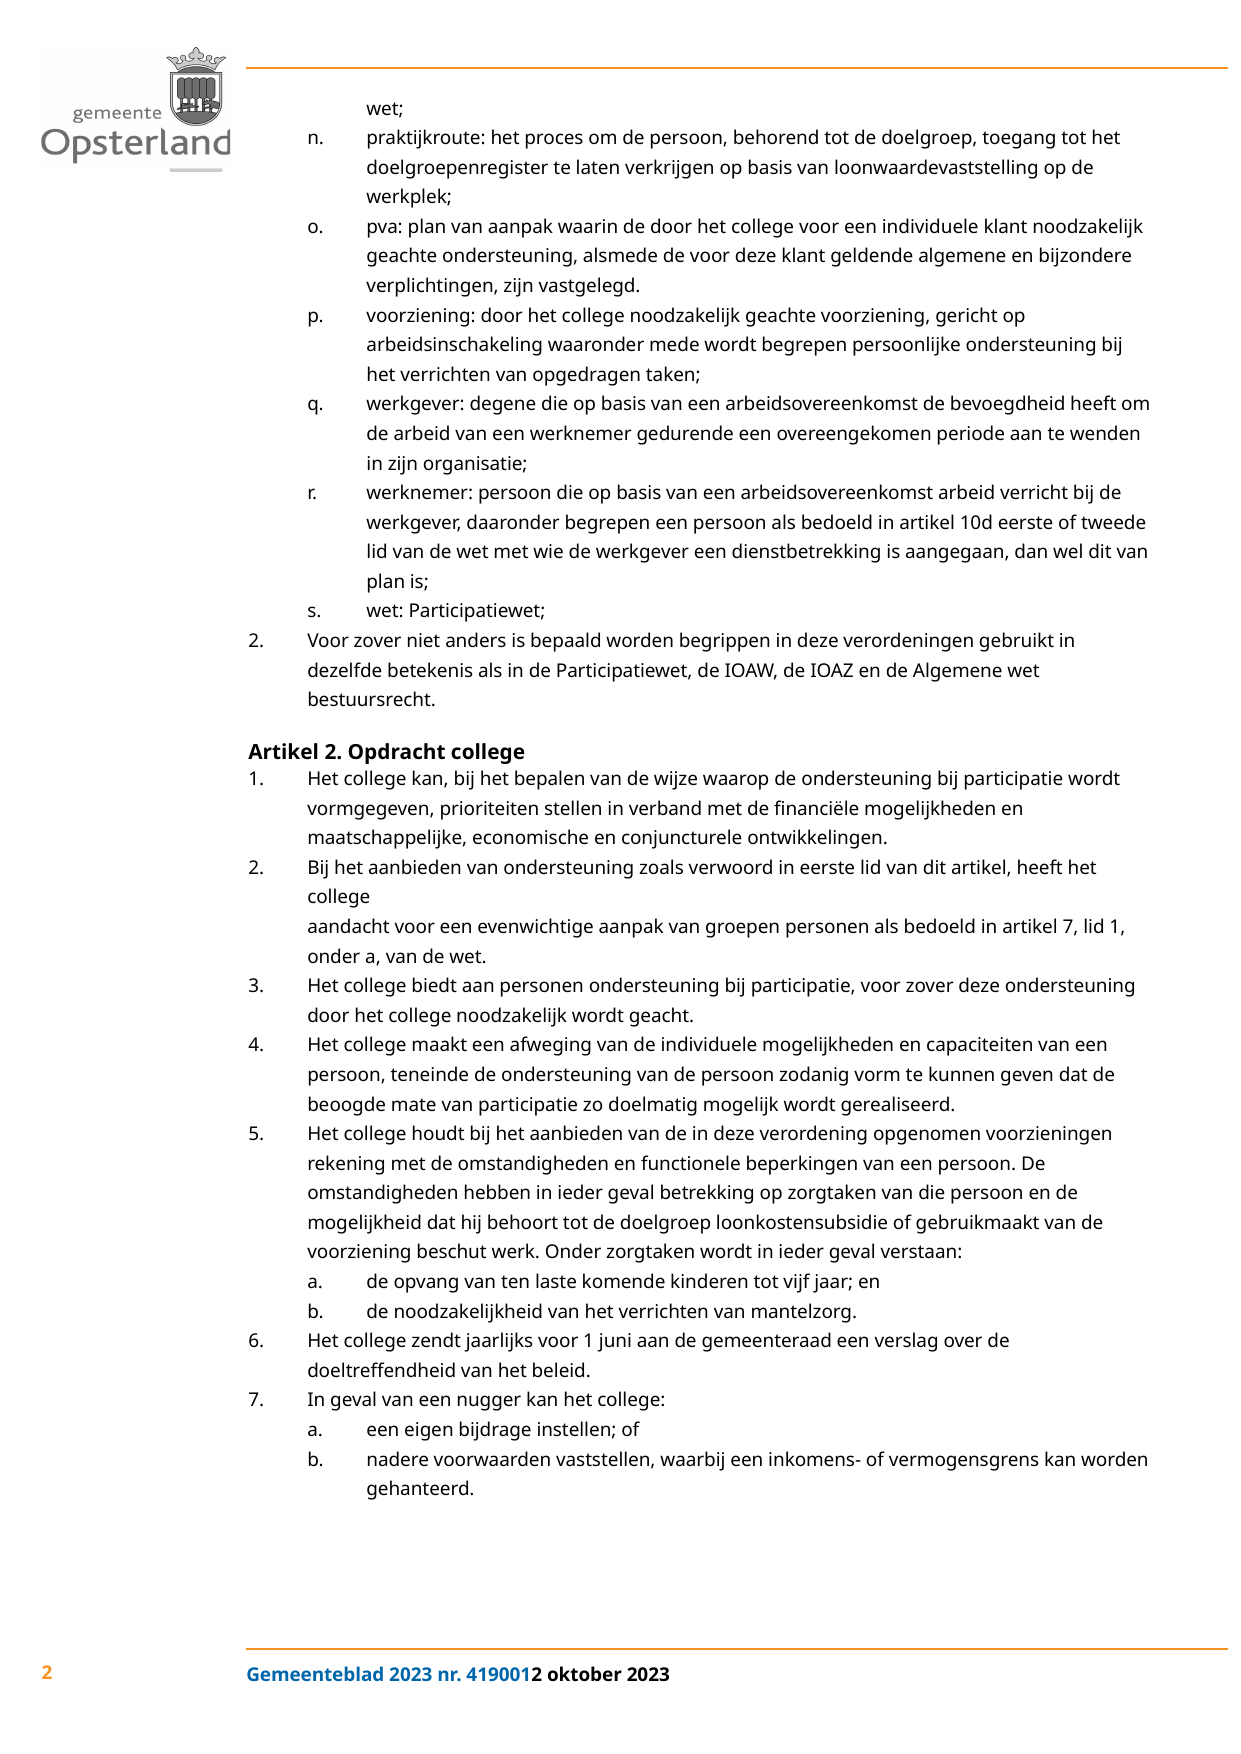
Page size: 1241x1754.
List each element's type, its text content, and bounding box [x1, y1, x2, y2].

list een eigen bijdrage instellen; of [307, 1416, 1152, 1442]
list de noodzakelijkheid van het verrichten van mantelzorg. [307, 1298, 1152, 1323]
list aandacht voor een evenwichtige aanpak van groepen personen als bedoeld in artikel 7, lid 1, onder a, van de wet. [248, 913, 1152, 968]
list Het college maakt een afweging van de individuele mogelijkheden en capaciteiten van een persoon, teneinde de ondersteuning van de persoon zodanig vorm te kunnen geven dat de beoogde mate van participatie zo doelmatig mogelijk wordt gerealiseerd. [248, 1032, 1152, 1116]
picture [41, 47, 231, 172]
list wet: Participatiewet; [307, 598, 1152, 623]
list praktijkroute: het proces om de persoon, behorend tot de doelgroep, toegang tot het doelgroepenregister te laten verkrijgen op basis van loonwaardevaststelling op de werkplek; [307, 124, 1152, 209]
list voorziening: door het college noodzakelijk geachte voorziening, gericht op arbeidsinschakeling waaronder mede wordt begrepen persoonlijke ondersteuning bij het verrichten van opgedragen taken; [307, 302, 1152, 387]
list de opvang van ten laste komende kinderen tot vijf jaar; en [307, 1268, 1152, 1294]
list werknemer: persoon die op basis van een arbeidsovereenkomst arbeid verricht bij de werkgever, daaronder begrepen een persoon als bedoeld in artikel 10d eerste of tweede lid van de wet met wie de werkgever een dienstbetrekking is aangegaan, dan wel dit van plan is; [307, 479, 1152, 594]
list werkgever: degene die op basis van een arbeidsovereenkomst de bevoegdheid heeft om de arbeid van een werknemer gedurende een overeengekomen periode aan te wenden in zijn organisatie; [307, 391, 1152, 476]
list pva: plan van aanpak waarin de door het college voor een individuele klant noodzakelijk geachte ondersteuning, alsmede de voor deze klant geldende algemene en bijzondere verplichtingen, zijn vastgelegd. [307, 213, 1152, 298]
list nadere voorwaarden vaststellen, waarbij een inkomens- of vermogensgrens kan worden gehanteerd. [307, 1446, 1152, 1501]
list Voor zover niet anders is bepaald worden begrippen in deze verordeningen gebruikt in dezelfde betekenis als in de Participatiewet, de IOAW, de IOAZ en de Algemene wet bestuursrecht. [248, 627, 1152, 712]
list In geval van een nugger kan het college: [248, 1387, 1152, 1412]
list wet; [307, 95, 1152, 121]
list Het college zendt jaarlijks voor 1 juni aan de gemeenteraad een verslag over de doeltreffendheid van het beleid. [248, 1327, 1152, 1383]
list Het college biedt aan personen ondersteuning bij participatie, voor zover deze ondersteuning door het college noodzakelijk wordt geacht. [248, 972, 1152, 1028]
list Het college houdt bij het aanbieden van de in deze verordening opgenomen voorzieningen rekening met de omstandigheden en functionele beperkingen van een persoon. De omstandigheden hebben in ieder geval betrekking op zorgtaken van die persoon en de mogelijkheid dat hij behoort tot de doelgroep loonkostensubsidie of gebruikmaakt van de voorziening beschut werk. Onder zorgtaken wordt in ieder geval verstaan: [248, 1120, 1152, 1264]
list Bij het aanbieden van ondersteuning zoals verwoord in eerste lid van dit artikel, heeft het college [248, 854, 1152, 909]
text Artikel 2. Opdracht college [248, 737, 1152, 765]
list Het college kan, bij het bepalen van de wijze waarop de ondersteuning bij participatie wordt vormgegeven, prioriteiten stellen in verband met de financiële mogelijkheden en maatschappelijke, economische en conjuncturele ontwikkelingen. [248, 765, 1152, 850]
